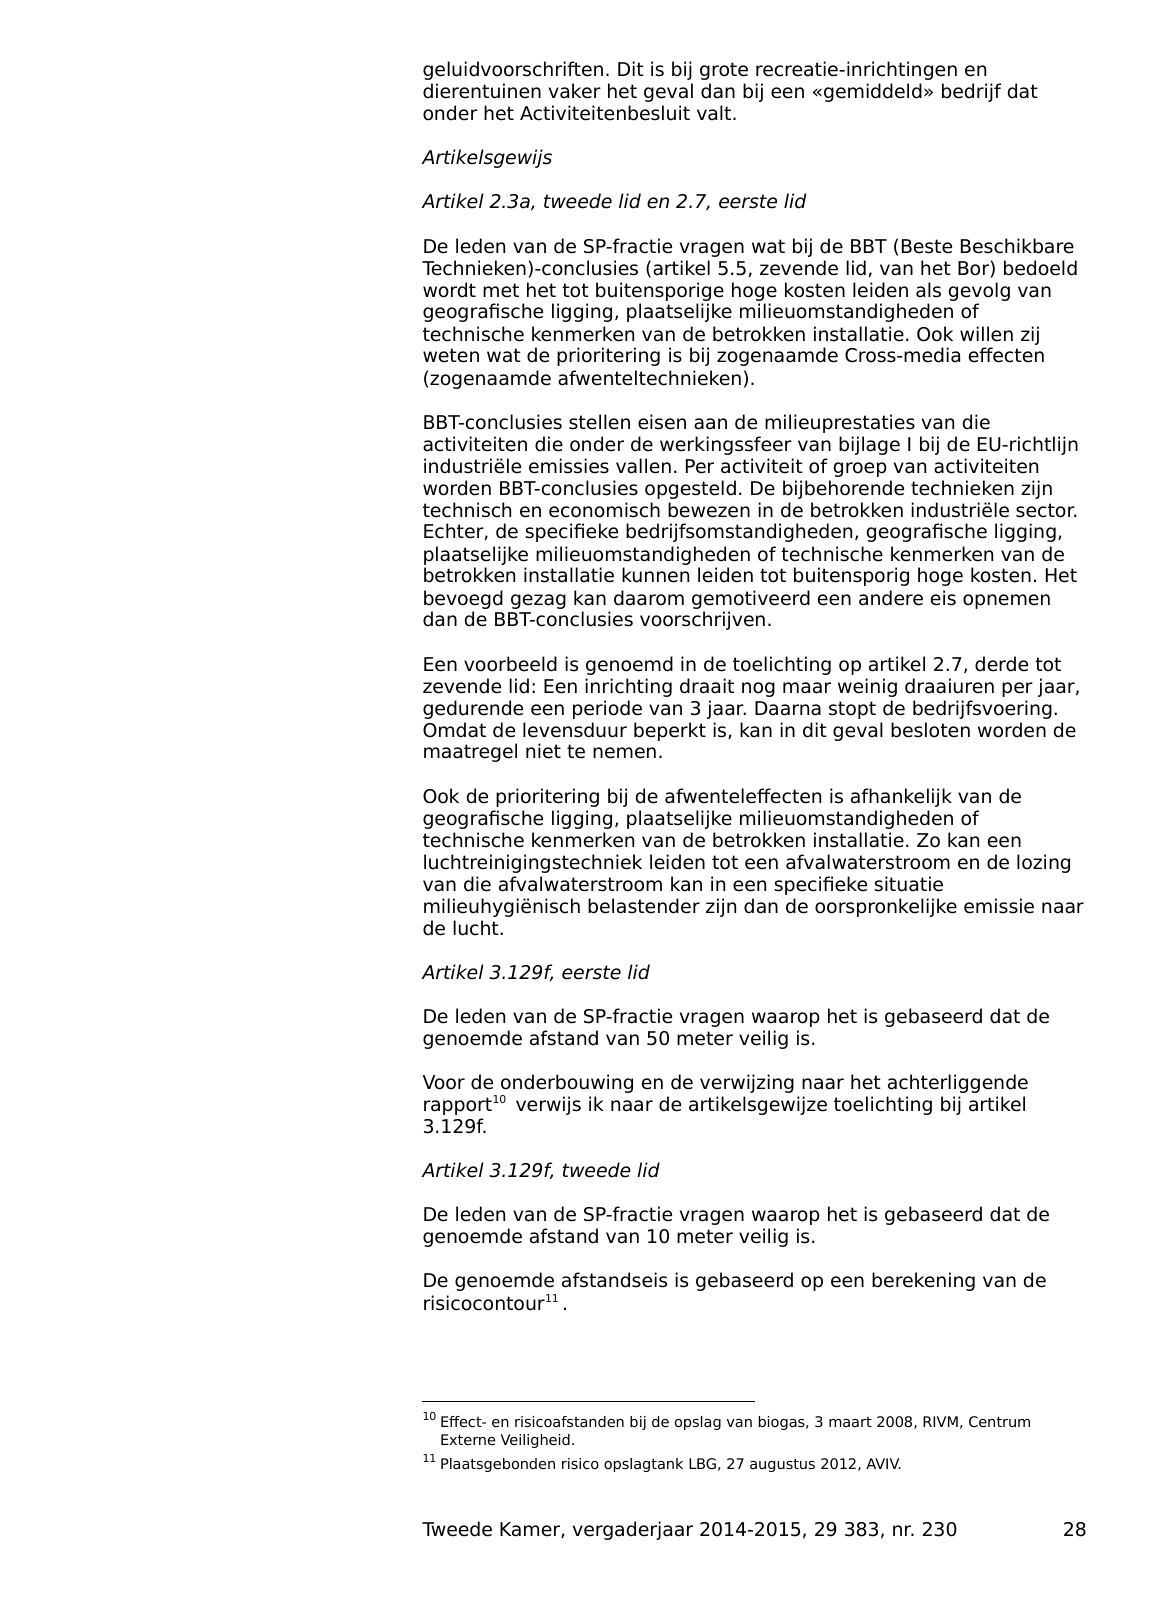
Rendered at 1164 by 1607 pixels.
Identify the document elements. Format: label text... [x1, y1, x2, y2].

text Plaatsgebonden risico opslagtank LBG, 27 augustus 2012, AVIV. [422, 1452, 1087, 1474]
subtitle Artikelsgewijs [422, 147, 1087, 169]
text Voor de onderbouwing en de verwijzing naar het achterliggende rapport verwijs ik naar de artikelsgewijze toelichting bij artikel 3.129f. [422, 1072, 1087, 1138]
text De leden van de SP-fractie vragen waarop het is gebaseerd dat de genoemde afstand van 50 meter veilig is. [422, 1006, 1087, 1050]
text Ook de prioritering bij de afwenteleffecten is afhankelijk van de geografische ligging, plaatselijke milieuomstandigheden of technische kenmerken van de betrokken installatie. Zo kan een luchtreinigingstechniek leiden tot een afvalwaterstroom en de lozing van die afvalwaterstroom kan in een specifieke situatie milieuhygiënisch belastender zijn dan de oorspronkelijke emissie naar de lucht. [422, 786, 1087, 939]
text De leden van de SP-fractie vragen waarop het is gebaseerd dat de genoemde afstand van 10 meter veilig is. [422, 1204, 1087, 1248]
text geluidvoorschriften. Dit is bij grote recreatie-inrichtingen en dierentuinen vaker het geval dan bij een «gemiddeld» bedrijf dat onder het Activiteitenbesluit valt. [422, 59, 1087, 125]
subtitle Artikel 3.129f, eerste lid [422, 962, 1087, 984]
text De genoemde afstandseis is gebaseerd op een berekening van de risicocontour. [422, 1270, 1087, 1314]
text BBT-conclusies stellen eisen aan de milieuprestaties van die activiteiten die onder de werkingssfeer van bijlage I bij de EU-richtlijn industriële emissies vallen. Per activiteit of groep van activiteiten worden BBT-conclusies opgesteld. De bijbehorende technieken zijn technisch en economisch bewezen in de betrokken industriële sector. Echter, de specifieke bedrijfsomstandigheden, geografische ligging, plaatselijke milieuomstandigheden of technische kenmerken van de betrokken installatie kunnen leiden tot buitensporig hoge kosten. Het bevoegd gezag kan daarom gemotiveerd een andere eis opnemen dan de BBT-conclusies voorschrijven. [422, 412, 1087, 631]
text De leden van de SP-fractie vragen wat bij de BBT (Beste Beschikbare Technieken)-conclusies (artikel 5.5, zevende lid, van het Bor) bedoeld wordt met het tot buitensporige hoge kosten leiden als gevolg van geografische ligging, plaatselijke milieuomstandigheden of technische kenmerken van de betrokken installatie. Ook willen zij weten wat de prioritering is bij zogenaamde Cross-media effecten (zogenaamde afwenteltechnieken). [422, 236, 1087, 389]
subtitle Artikel 3.129f, tweede lid [422, 1160, 1087, 1182]
text Een voorbeeld is genoemd in de toelichting op artikel 2.7, derde tot zevende lid: Een inrichting draait nog maar weinig draaiuren per jaar, gedurende een periode van 3 jaar. Daarna stopt de bedrijfsvoering. Omdat de levensduur beperkt is, kan in dit geval besloten worden de maatregel niet te nemen. [422, 653, 1087, 763]
subtitle Artikel 2.3a, tweede lid en 2.7, eerste lid [422, 191, 1087, 213]
text Effect- en risicoafstanden bij de opslag van biogas, 3 maart 2008, RIVM, Centrum Externe Veiligheid. [422, 1410, 1087, 1449]
